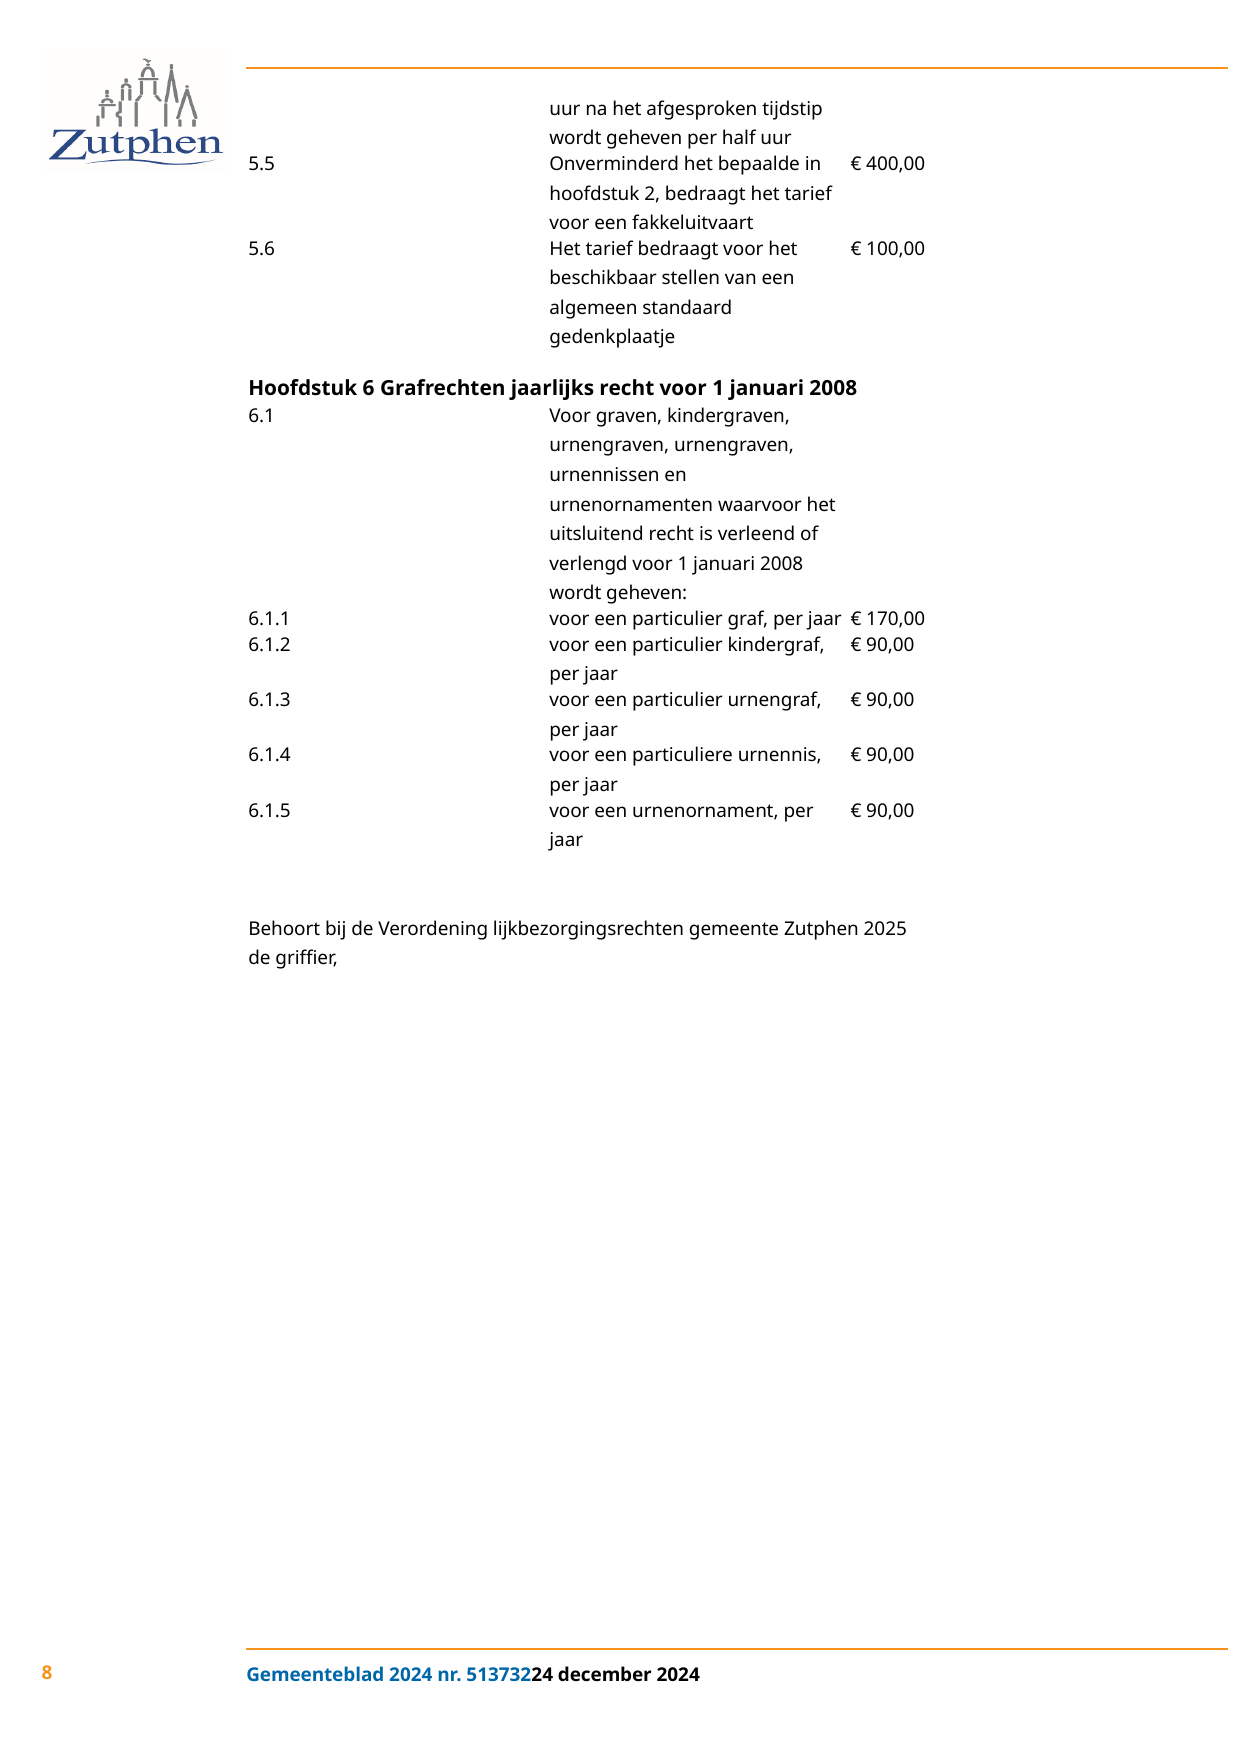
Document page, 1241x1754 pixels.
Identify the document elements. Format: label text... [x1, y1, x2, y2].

table_cell voor een particulier graf, per jaar [549, 605, 850, 631]
table_cell Onverminderd het bepaalde in hoofdstuk 2, bedraagt het tarief voor een fakkeluitvaart [549, 150, 850, 235]
text de griffier, [248, 944, 1152, 970]
table_header [850, 402, 1152, 605]
table_cell voor een particulier kindergraf, per jaar [549, 631, 850, 686]
table_cell € 90,00 [850, 631, 1152, 686]
table_cell 5.6 [248, 235, 549, 349]
table_cell € 90,00 [850, 742, 1152, 797]
table_cell € 100,00 [850, 235, 1152, 349]
table_cell [248, 95, 549, 150]
table_cell 6.1.5 [248, 797, 549, 852]
table_cell € 170,00 [850, 605, 1152, 631]
table_cell 6.1.4 [248, 742, 549, 797]
table_cell voor een urnenornament, per jaar [549, 797, 850, 852]
table_header 6.1 [248, 402, 549, 605]
table_cell [850, 95, 1152, 150]
table_cell € 400,00 [850, 150, 1152, 235]
text Behoort bij de Verordening lijkbezorgingsrechten gemeente Zutphen 2025 [248, 915, 1152, 940]
table_cell Het tarief bedraagt voor het beschikbaar stellen van een algemeen standaard gedenkplaatje [549, 235, 850, 349]
table_cell uur na het afgesproken tijdstip wordt geheven per half uur [549, 95, 850, 150]
picture [41, 47, 231, 172]
table_cell voor een particulier urnengraf, per jaar [549, 686, 850, 742]
table_cell 5.5 [248, 150, 549, 235]
table_cell € 90,00 [850, 686, 1152, 742]
table_cell € 90,00 [850, 797, 1152, 852]
table_cell 6.1.2 [248, 631, 549, 686]
text Hoofdstuk 6 Grafrechten jaarlijks recht voor 1 januari 2008 [248, 373, 1152, 402]
table_cell 6.1.3 [248, 686, 549, 742]
table_header Voor graven, kindergraven, urnengraven, urnengraven, urnennissen en urnenornamenten waarvoor het uitsluitend recht is verleend of verlengd voor 1 januari 2008 wordt geheven: [549, 402, 850, 605]
table_cell 6.1.1 [248, 605, 549, 631]
table_cell voor een particuliere urnennis, per jaar [549, 742, 850, 797]
